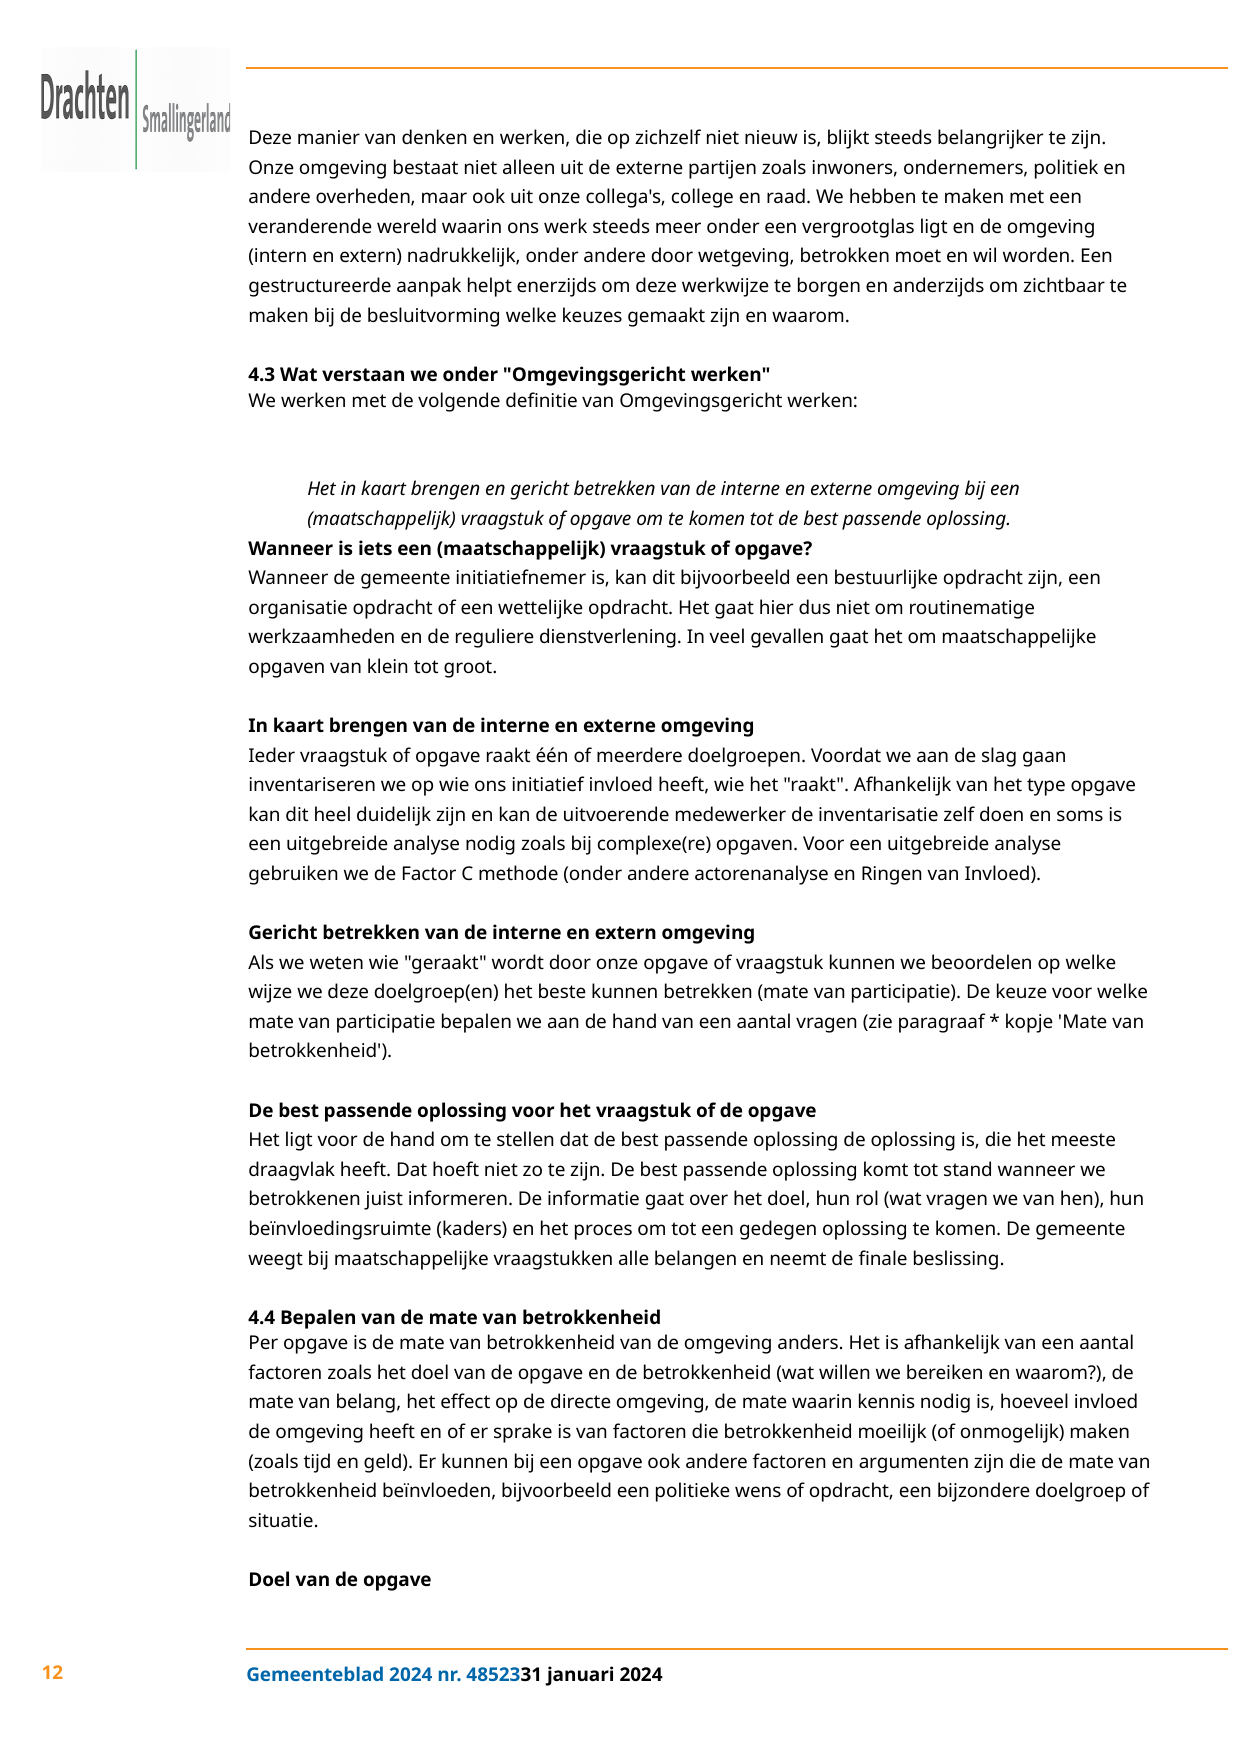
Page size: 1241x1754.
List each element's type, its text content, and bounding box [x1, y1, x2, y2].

text Wanneer de gemeente initiatiefnemer is, kan dit bijvoorbeeld een bestuurlijke opdracht zijn, een organisatie opdracht of een wettelijke opdracht. Het gaat hier dus niet om routinematige werkzaamheden en de reguliere dienstverlening. In veel gevallen gaat het om maatschappelijke opgaven van klein tot groot. [248, 564, 1152, 679]
text Ieder vraagstuk of opgave raakt één of meerdere doelgroepen. Voordat we aan de slag gaan inventariseren we op wie ons initiatief invloed heeft, wie het "raakt". Afhankelijk van het type opgave kan dit heel duidelijk zijn en kan de uitvoerende medewerker de inventarisatie zelf doen en soms is een uitgebreide analyse nodig zoals bij complexe(re) opgaven. Voor een uitgebreide analyse gebruiken we de Factor C methode (onder andere actorenanalyse en Ringen van Invloed). [248, 742, 1152, 886]
picture [41, 47, 231, 172]
text 4.4 Bepalen van de mate van betrokkenheid [248, 1304, 1152, 1329]
text Per opgave is de mate van betrokkenheid van de omgeving anders. Het is afhankelijk van een aantal factoren zoals het doel van de opgave en de betrokkenheid (wat willen we bereiken en waarom?), de mate van belang, het effect op de directe omgeving, de mate waarin kennis nodig is, hoeveel invloed de omgeving heeft en of er sprake is van factoren die betrokkenheid moeilijk (of onmogelijk) maken (zoals tijd en geld). Er kunnen bij een opgave ook andere factoren en argumenten zijn die de mate van betrokkenheid beïnvloeden, bijvoorbeeld een politieke wens of opdracht, een bijzondere doelgroep of situatie. [248, 1329, 1152, 1533]
text Wanneer is iets een (maatschappelijk) vraagstuk of opgave? [248, 535, 1152, 560]
text We werken met de volgende definitie van Omgevingsgericht werken: [248, 387, 1152, 412]
text In kaart brengen van de interne en externe omgeving [248, 712, 1152, 738]
text De best passende oplossing voor het vraagstuk of de opgave [248, 1097, 1152, 1122]
list Het in kaart brengen en gericht betrekken van de interne en externe omgeving bij een (maatschappelijk) vraagstuk of opgave om te komen tot de best passende oplossing. [248, 476, 1152, 531]
text 4.3 Wat verstaan we onder "Omgevingsgericht werken" [248, 361, 1152, 387]
text Doel van de opgave [248, 1566, 1152, 1592]
text Gericht betrekken van de interne en extern omgeving [248, 919, 1152, 945]
text Het ligt voor de hand om te stellen dat de best passende oplossing de oplossing is, die het meeste draagvlak heeft. Dat hoeft niet zo te zijn. De best passende oplossing komt tot stand wanneer we betrokkenen juist informeren. De informatie gaat over het doel, hun rol (wat vragen we van hen), hun beïnvloedingsruimte (kaders) en het proces om tot een gedegen oplossing te komen. De gemeente weegt bij maatschappelijke vraagstukken alle belangen en neemt de finale beslissing. [248, 1126, 1152, 1270]
text Deze manier van denken en werken, die op zichzelf niet nieuw is, blijkt steeds belangrijker te zijn. Onze omgeving bestaat niet alleen uit de externe partijen zoals inwoners, ondernemers, politiek en andere overheden, maar ook uit onze collega's, college en raad. We hebben te maken met een veranderende wereld waarin ons werk steeds meer onder een vergrootglas ligt en de omgeving (intern en extern) nadrukkelijk, onder andere door wetgeving, betrokken moet en wil worden. Een gestructureerde aanpak helpt enerzijds om deze werkwijze te borgen en anderzijds om zichtbaar te maken bij de besluitvorming welke keuzes gemaakt zijn en waarom. [248, 124, 1152, 328]
text Als we weten wie "geraakt" wordt door onze opgave of vraagstuk kunnen we beoordelen op welke wijze we deze doelgroep(en) het beste kunnen betrekken (mate van participatie). De keuze voor welke mate van participatie bepalen we aan de hand van een aantal vragen (zie paragraaf * kopje 'Mate van betrokkenheid'). [248, 949, 1152, 1063]
